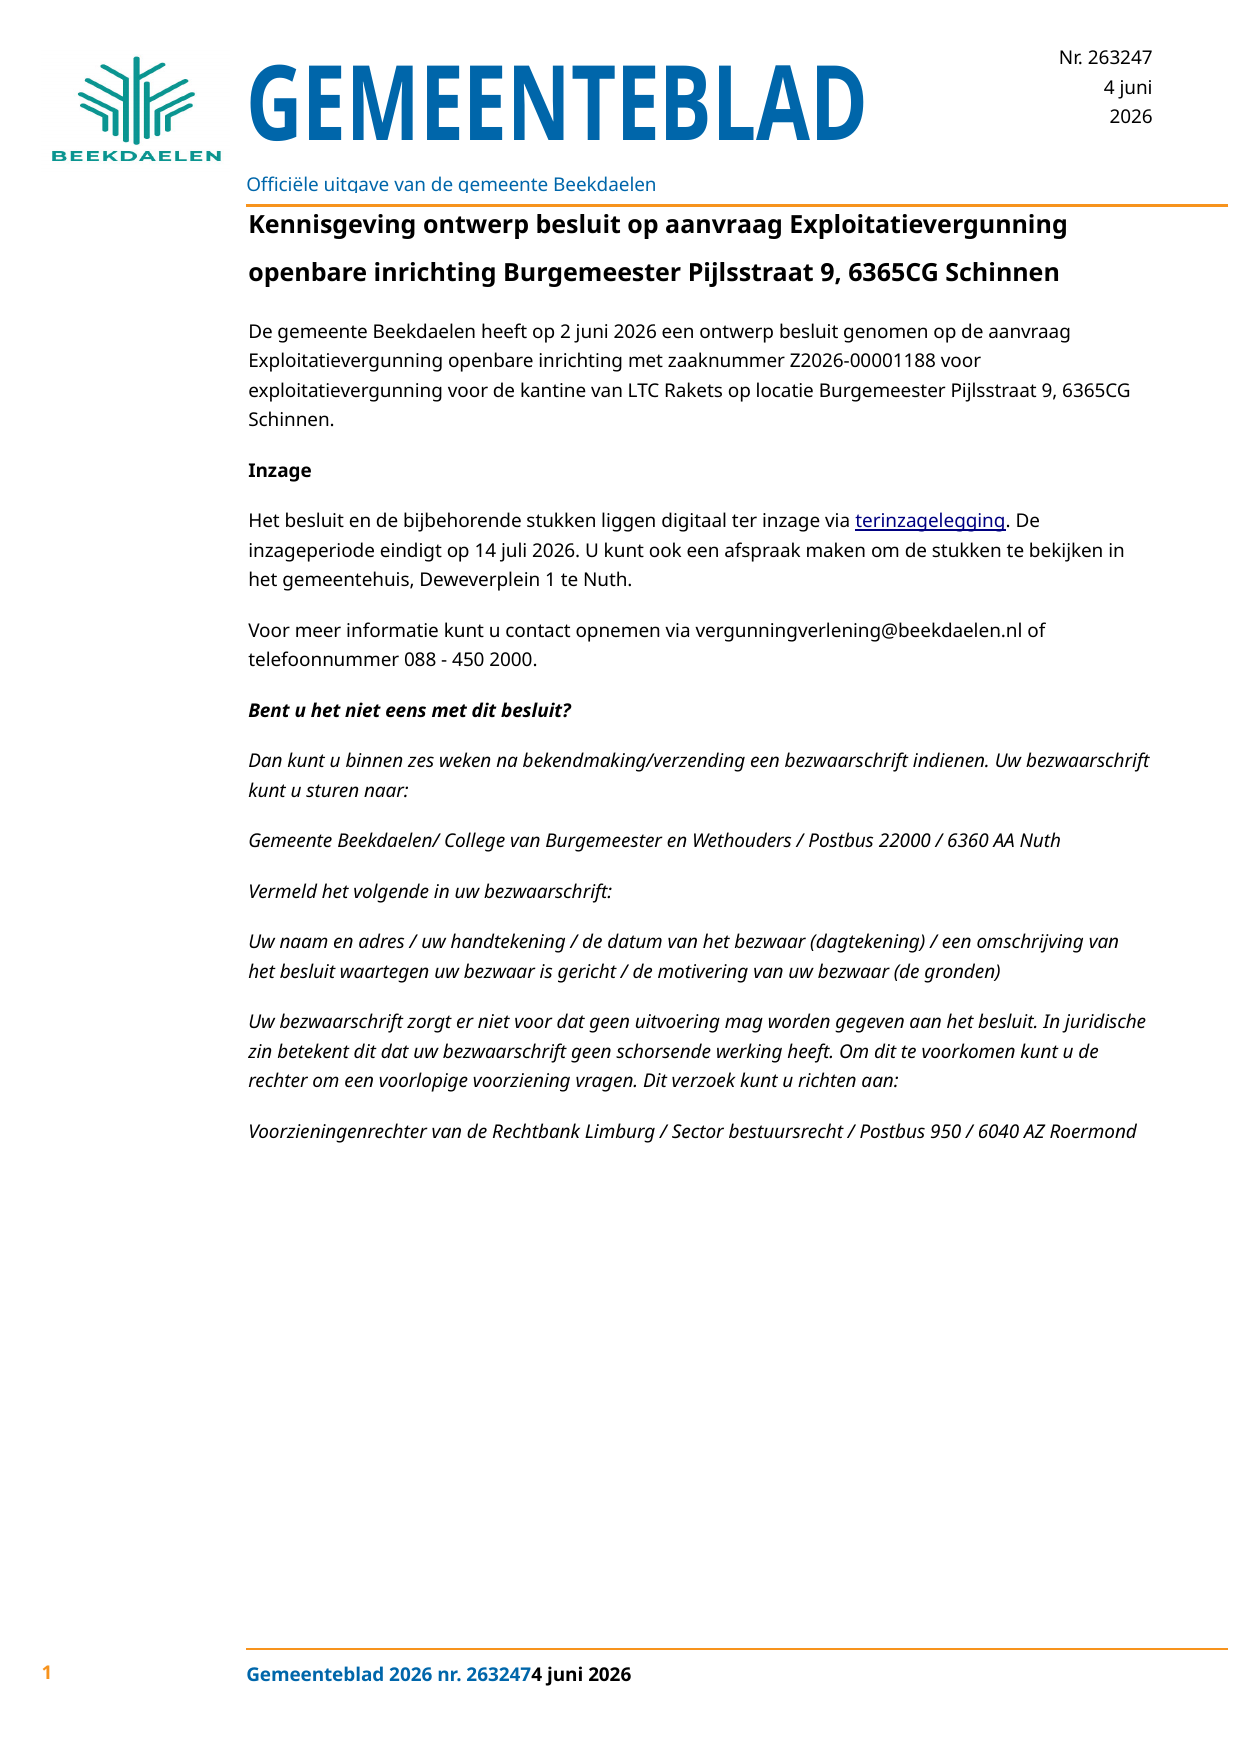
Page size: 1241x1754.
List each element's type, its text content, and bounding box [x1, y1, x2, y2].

text Kennisgeving ontwerp besluit op aanvraag Exploitatievergunning openbare inrichting Burgemeester Pijlsstraat 9, 6365CG Schinnen [248, 207, 1152, 288]
text Gemeente Beekdaelen/ College van Burgemeester en Wethouders / Postbus 22000 / 6360 AA Nuth [248, 827, 1152, 853]
text Voorzieningenrechter van de Rechtbank Limburg / Sector bestuursrecht / Postbus 950 / 6040 AZ Roermond [248, 1118, 1152, 1144]
text Dan kunt u binnen zes weken na bekendmaking/verzending een bezwaarschrift indienen. Uw bezwaarschrift kunt u sturen naar: [248, 747, 1152, 803]
text Bent u het niet eens met dit besluit? [248, 697, 1152, 723]
text Uw naam en adres / uw handtekening / de datum van het bezwaar (dagtekening) / een omschrijving van het besluit waartegen uw bezwaar is gericht / de motivering van uw bezwaar (de gronden) [248, 928, 1152, 984]
text Uw bezwaarschrift zorgt er niet voor dat geen uitvoering mag worden gegeven aan het besluit. In juridische zin betekent dit dat uw bezwaarschrift geen schorsende werking heeft. Om dit te voorkomen kunt u de rechter om een voorlopige voorziening vragen. Dit verzoek kunt u richten aan: [248, 1008, 1152, 1093]
text Vermeld het volgende in uw bezwaarschrift: [248, 878, 1152, 904]
text Voor meer informatie kunt u contact opnemen via vergunningverlening@beekdaelen.nl of telefoonnummer 088 - 450 2000. [248, 617, 1152, 672]
text Inzage [248, 457, 1152, 483]
picture [41, 47, 231, 172]
text De gemeente Beekdaelen heeft op 2 juni 2026 een ontwerp besluit genomen op de aanvraag Exploitatievergunning openbare inrichting met zaaknummer Z2026-00001188 voor exploitatievergunning voor de kantine van LTC Rakets op locatie Burgemeester Pijlsstraat 9, 6365CG Schinnen. [248, 318, 1152, 432]
text Het besluit en de bijbehorende stukken liggen digitaal ter inzage via terinzagelegging. De inzageperiode eindigt op 14 juli 2026. U kunt ook een afspraak maken om de stukken te bekijken in het gemeentehuis, Deweverplein 1 te Nuth. [248, 507, 1152, 592]
